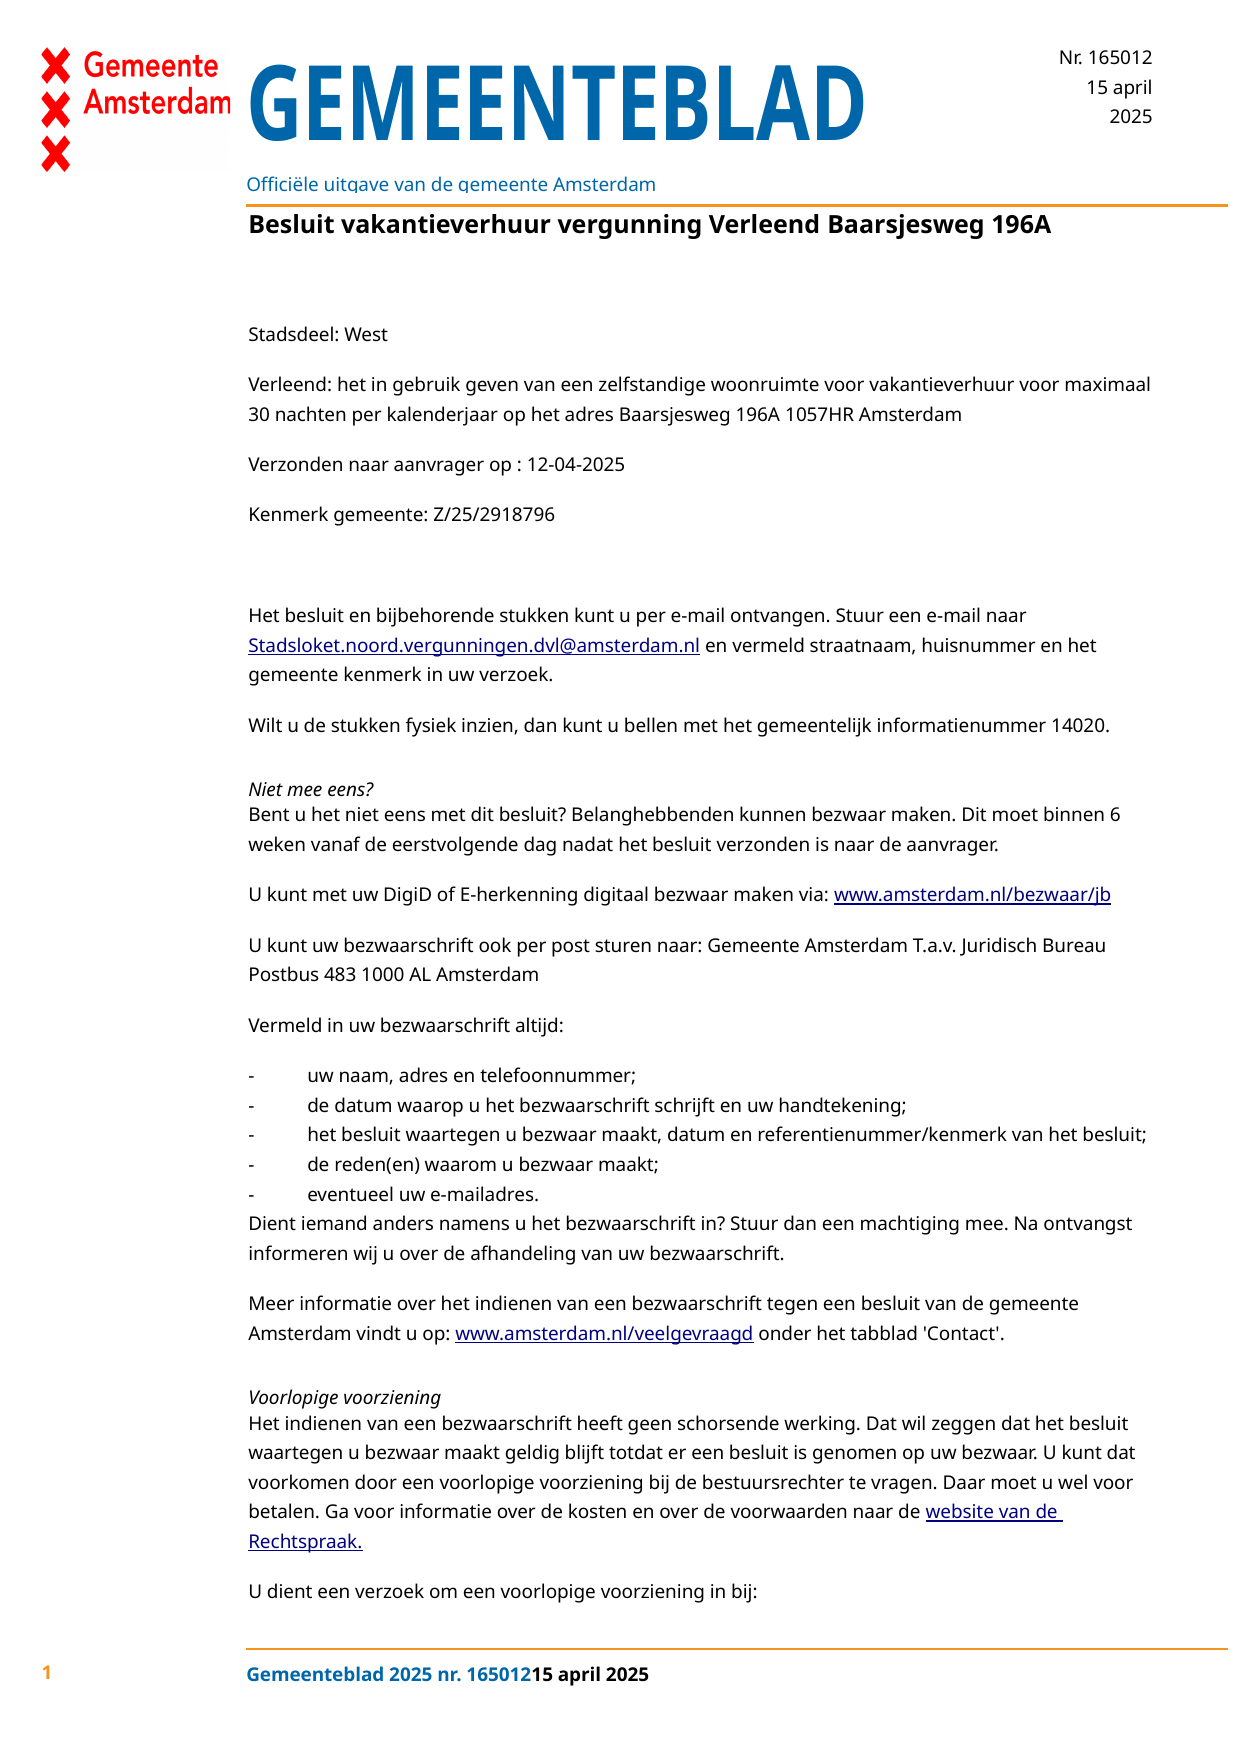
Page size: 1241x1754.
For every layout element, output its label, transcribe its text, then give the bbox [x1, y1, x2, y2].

text Verzonden naar aanvrager op : 12-04-2025 [248, 451, 1152, 477]
picture [41, 47, 231, 172]
text Meer informatie over het indienen van een bezwaarschrift tegen een besluit van de gemeente Amsterdam vindt u op: www.amsterdam.nl/veelgevraagd onder het tabblad 'Contact'. [248, 1290, 1152, 1346]
list uw naam, adres en telefoonnummer; [248, 1062, 1152, 1088]
list eventueel uw e-mailadres. [248, 1181, 1152, 1207]
text Voorlopige voorziening [248, 1384, 1152, 1410]
list de datum waarop u het bezwaarschrift schrijft en uw handtekening; [248, 1092, 1152, 1118]
text U dient een verzoek om een voorlopige voorziening in bij: [248, 1578, 1152, 1604]
text Stadsdeel: West [248, 321, 1152, 346]
text U kunt uw bezwaarschrift ook per post sturen naar: Gemeente Amsterdam T.a.v. Juridisch Bureau Postbus 483 1000 AL Amsterdam [248, 932, 1152, 987]
list de reden(en) waarom u bezwaar maakt; [248, 1151, 1152, 1177]
text Kenmerk gemeente: Z/25/2918796 [248, 502, 1152, 527]
text Het besluit en bijbehorende stukken kunt u per e-mail ontvangen. Stuur een e-mail naar Stadsloket.noord.vergunningen.dvl@amsterdam.nl en vermeld straatnaam, huisnummer en het gemeente kenmerk in uw verzoek. [248, 602, 1152, 687]
text Het indienen van een bezwaarschrift heeft geen schorsende werking. Dat wil zeggen dat het besluit waartegen u bezwaar maakt geldig blijft totdat er een besluit is genomen op uw bezwaar. U kunt dat voorkomen door een voorlopige voorziening bij de bestuursrechter te vragen. Daar moet u wel voor betalen. Ga voor informatie over de kosten en over de voorwaarden naar de website van de Rechtspraak. [248, 1410, 1152, 1554]
text Wilt u de stukken fysiek inzien, dan kunt u bellen met het gemeentelijk informatienummer 14020. [248, 712, 1152, 738]
text Verleend: het in gebruik geven van een zelfstandige woonruimte voor vakantieverhuur voor maximaal 30 nachten per kalenderjaar op het adres Baarsjesweg 196A 1057HR Amsterdam [248, 371, 1152, 426]
text Dient iemand anders namens u het bezwaarschrift in? Stuur dan een machtiging mee. Na ontvangst informeren wij u over de afhandeling van uw bezwaarschrift. [248, 1210, 1152, 1266]
text Besluit vakantieverhuur vergunning Verleend Baarsjesweg 196A [248, 207, 1152, 241]
list het besluit waartegen u bezwaar maakt, datum en referentienummer/kenmerk van het besluit; [248, 1122, 1152, 1147]
text Vermeld in uw bezwaarschrift altijd: [248, 1012, 1152, 1038]
text Bent u het niet eens met dit besluit? Belanghebbenden kunnen bezwaar maken. Dit moet binnen 6 weken vanaf de eerstvolgende dag nadat het besluit verzonden is naar de aanvrager. [248, 802, 1152, 857]
text U kunt met uw DigiD of E-herkenning digitaal bezwaar maken via: www.amsterdam.nl/bezwaar/jb [248, 882, 1152, 907]
text Niet mee eens? [248, 776, 1152, 802]
